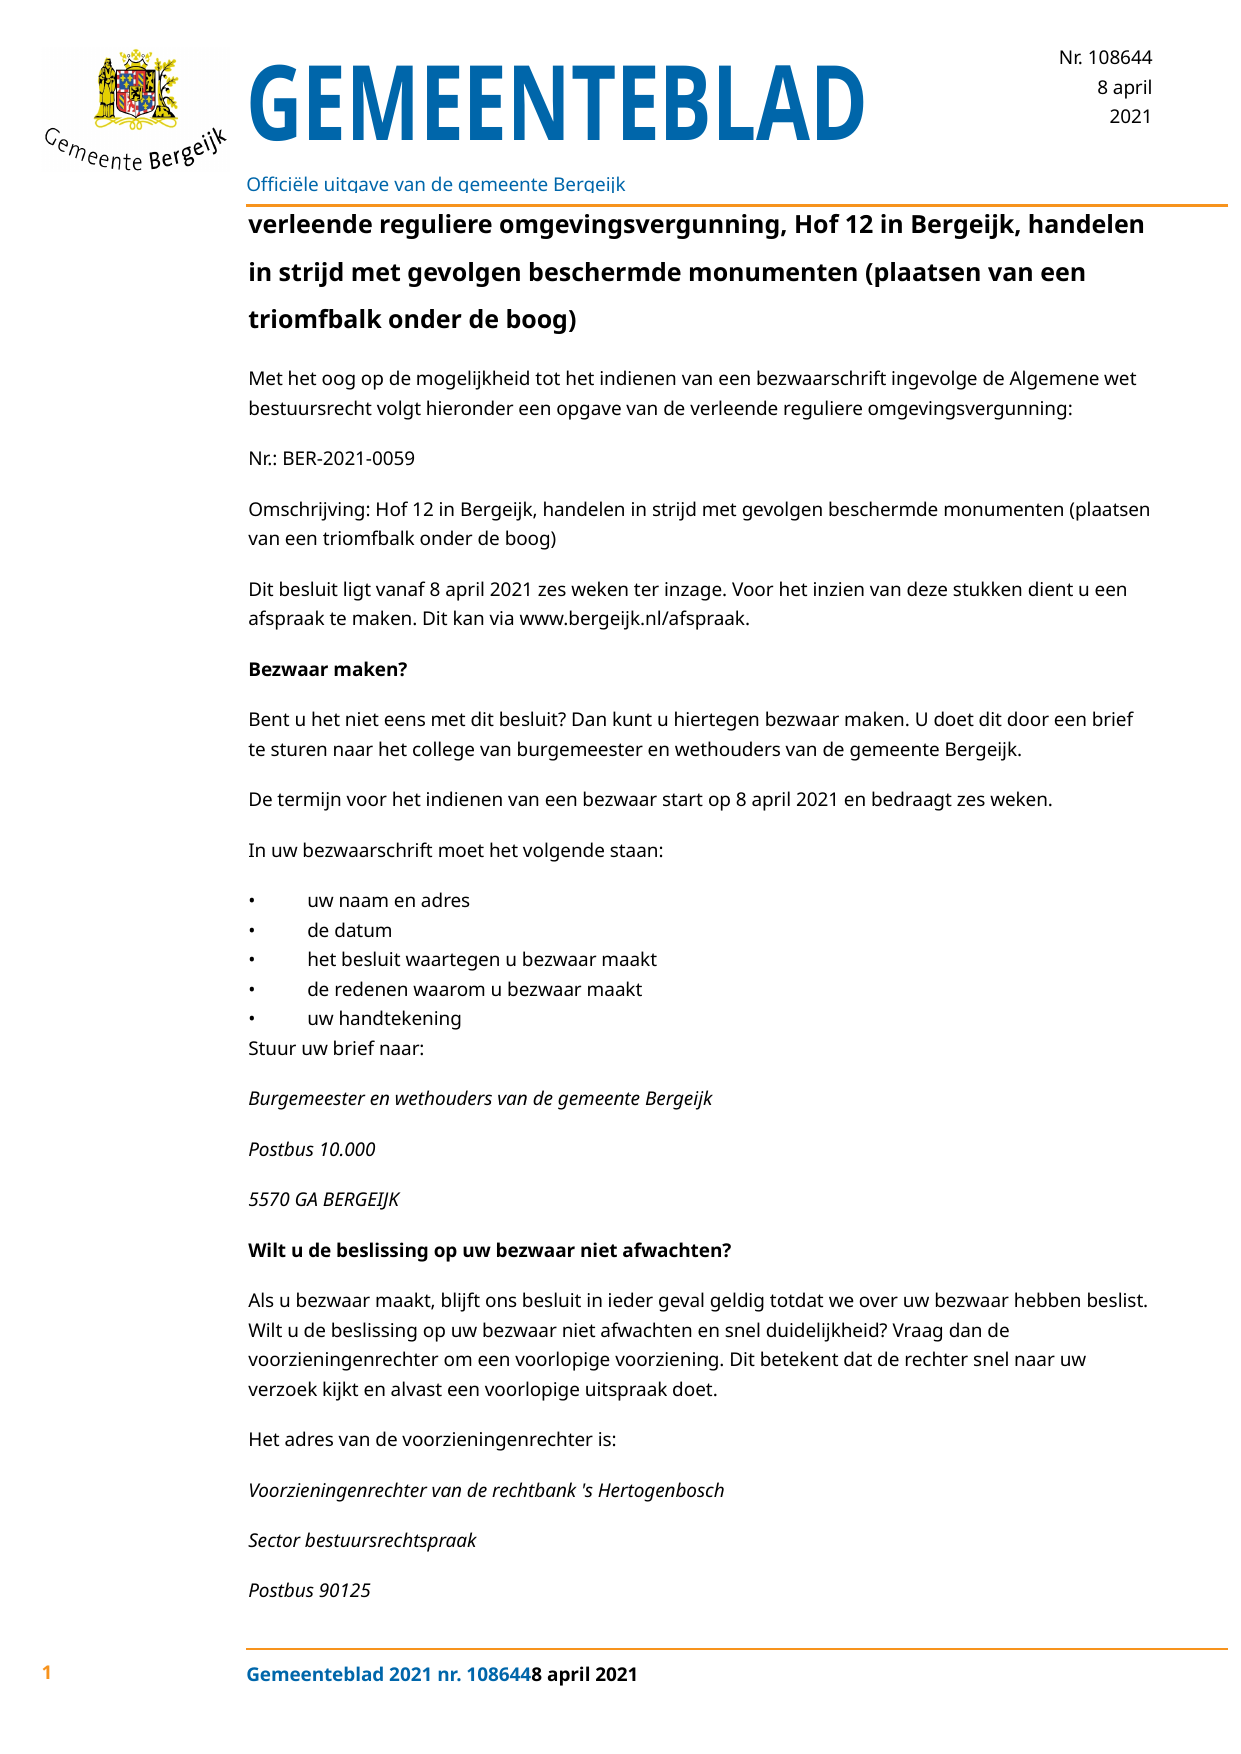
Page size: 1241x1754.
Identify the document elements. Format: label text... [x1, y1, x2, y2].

text In uw bezwaarschrift moet het volgende staan: [248, 837, 1152, 862]
text Omschrijving: Hof 12 in Bergeijk, handelen in strijd met gevolgen beschermde monumenten (plaatsen van een triomfbalk onder de boog) [248, 496, 1152, 551]
list uw handtekening [248, 1006, 1152, 1031]
text Bent u het niet eens met dit besluit? Dan kunt u hiertegen bezwaar maken. U doet dit door een brief te sturen naar het college van burgemeester en wethouders van de gemeente Bergeijk. [248, 706, 1152, 762]
text Bezwaar maken? [248, 656, 1152, 682]
text Postbus 10.000 [248, 1136, 1152, 1162]
text Sector bestuursrechtspraak [248, 1527, 1152, 1553]
text Met het oog op de mogelijkheid tot het indienen van een bezwaarschrift ingevolge de Algemene wet bestuursrecht volgt hieronder een opgave van de verleende reguliere omgevingsvergunning: [248, 366, 1152, 421]
text 5570 GA BERGEIJK [248, 1186, 1152, 1212]
text verleende reguliere omgevingsvergunning, Hof 12 in Bergeijk, handelen in strijd met gevolgen beschermde monumenten (plaatsen van een triomfbalk onder de boog) [248, 207, 1152, 336]
text Het adres van de voorzieningenrechter is: [248, 1426, 1152, 1452]
text Stuur uw brief naar: [248, 1035, 1152, 1061]
text Voorzieningenrechter van de rechtbank 's Hertogenbosch [248, 1477, 1152, 1502]
list het besluit waartegen u bezwaar maakt [248, 946, 1152, 972]
text Als u bezwaar maakt, blijft ons besluit in ieder geval geldig totdat we over uw bezwaar hebben beslist. Wilt u de beslissing op uw bezwaar niet afwachten en snel duidelijkheid? Vraag dan de voorzieningenrechter om een voorlopige voorziening. Dit betekent dat de rechter snel naar uw verzoek kijkt en alvast een voorlopige uitspraak doet. [248, 1287, 1152, 1402]
text Dit besluit ligt vanaf 8 april 2021 zes weken ter inzage. Voor het inzien van deze stukken dient u een afspraak te maken. Dit kan via www.bergeijk.nl/afspraak. [248, 576, 1152, 631]
text Nr.: BER-2021-0059 [248, 446, 1152, 471]
text De termijn voor het indienen van een bezwaar start op 8 april 2021 en bedraagt zes weken. [248, 786, 1152, 812]
text Burgemeester en wethouders van de gemeente Bergeijk [248, 1086, 1152, 1111]
list uw naam en adres [248, 887, 1152, 913]
list de datum [248, 917, 1152, 942]
text Postbus 90125 [248, 1578, 1152, 1603]
text Wilt u de beslissing op uw bezwaar niet afwachten? [248, 1237, 1152, 1262]
picture [41, 47, 231, 172]
list de redenen waarom u bezwaar maakt [248, 976, 1152, 1002]
